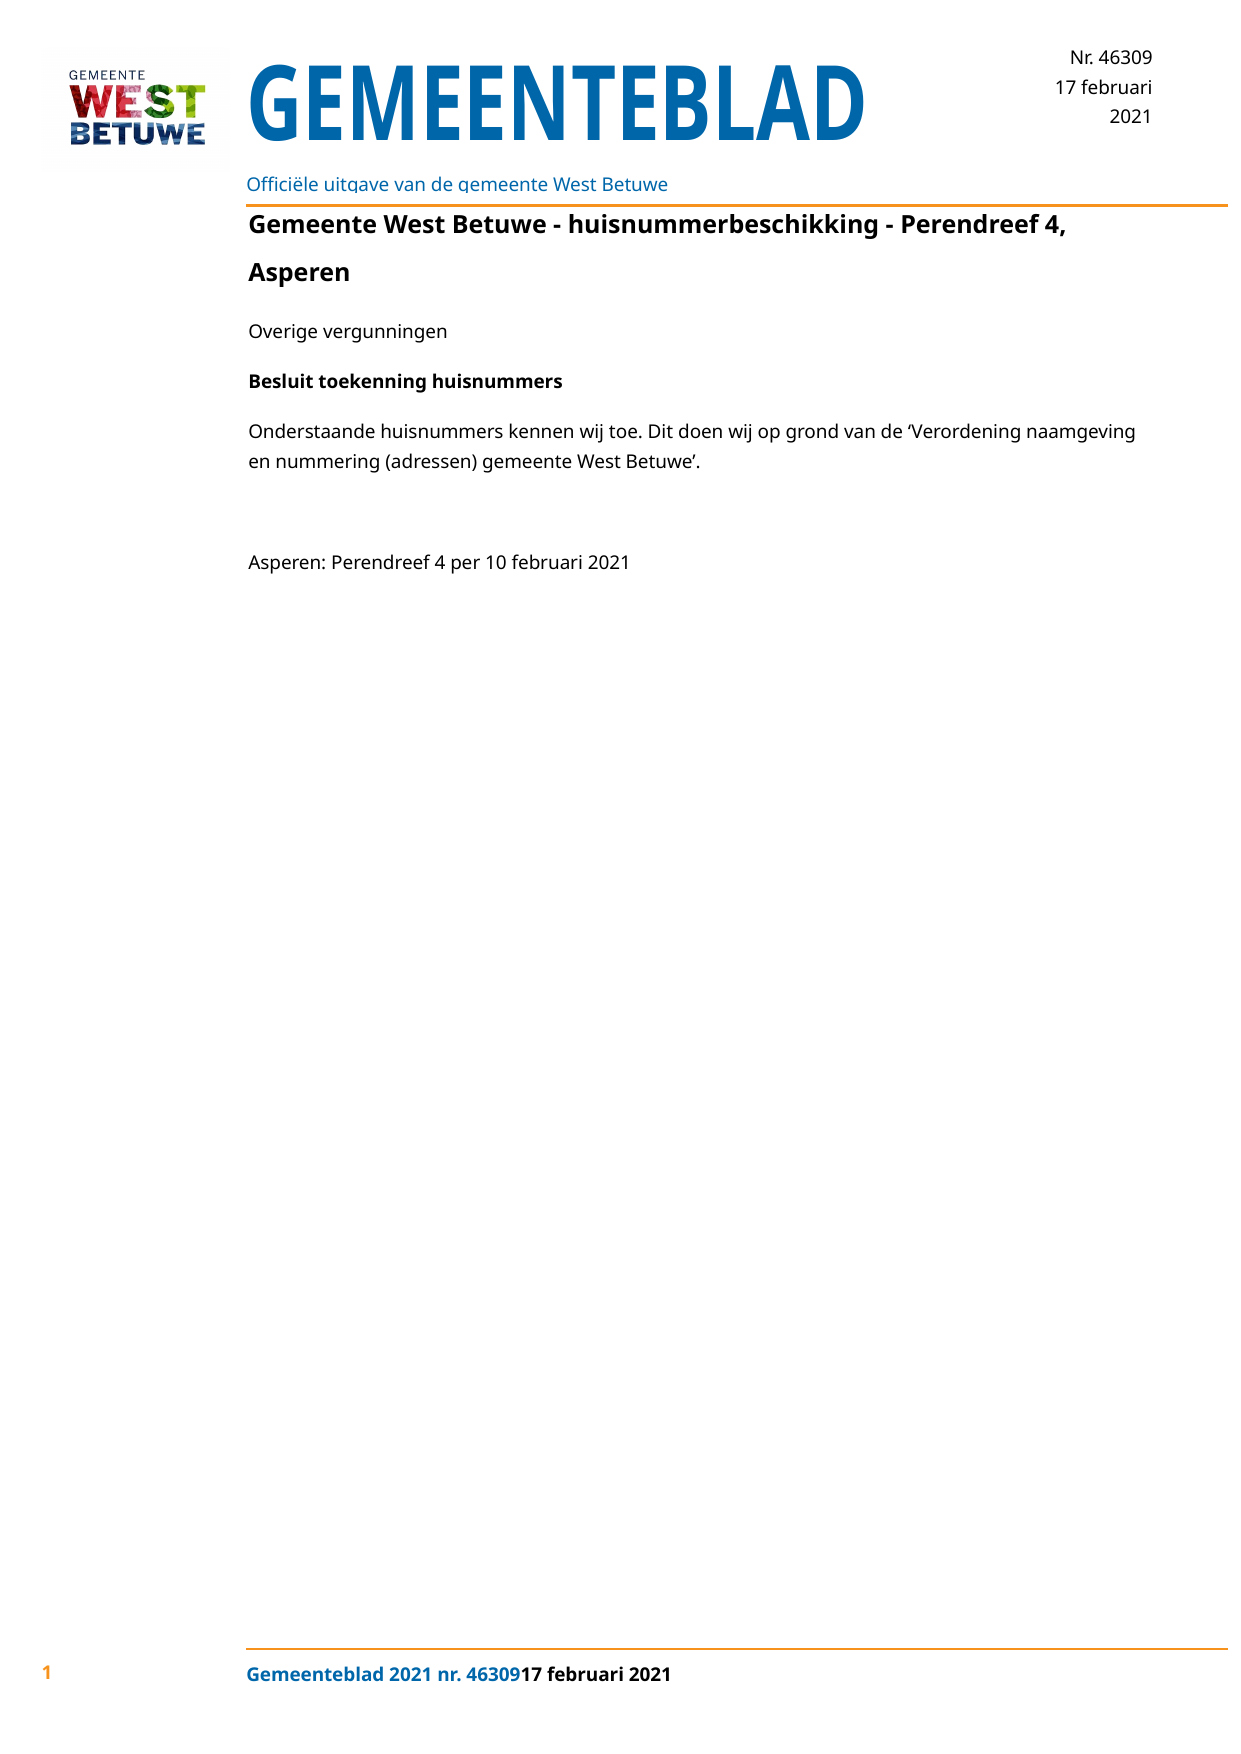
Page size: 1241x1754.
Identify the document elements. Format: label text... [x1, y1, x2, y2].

text Asperen: Perendreef 4 per 10 februari 2021 [248, 549, 1152, 575]
picture [41, 47, 231, 172]
text Overige vergunningen [248, 318, 1152, 344]
text Besluit toekenning huisnummers [248, 368, 1152, 394]
text Gemeente West Betuwe - huisnummerbeschikking - Perendreef 4, Asperen [248, 207, 1152, 288]
text Onderstaande huisnummers kennen wij toe. Dit doen wij op grond van de ‘Verordening naamgeving en nummering (adressen) gemeente West Betuwe’. [248, 419, 1152, 474]
